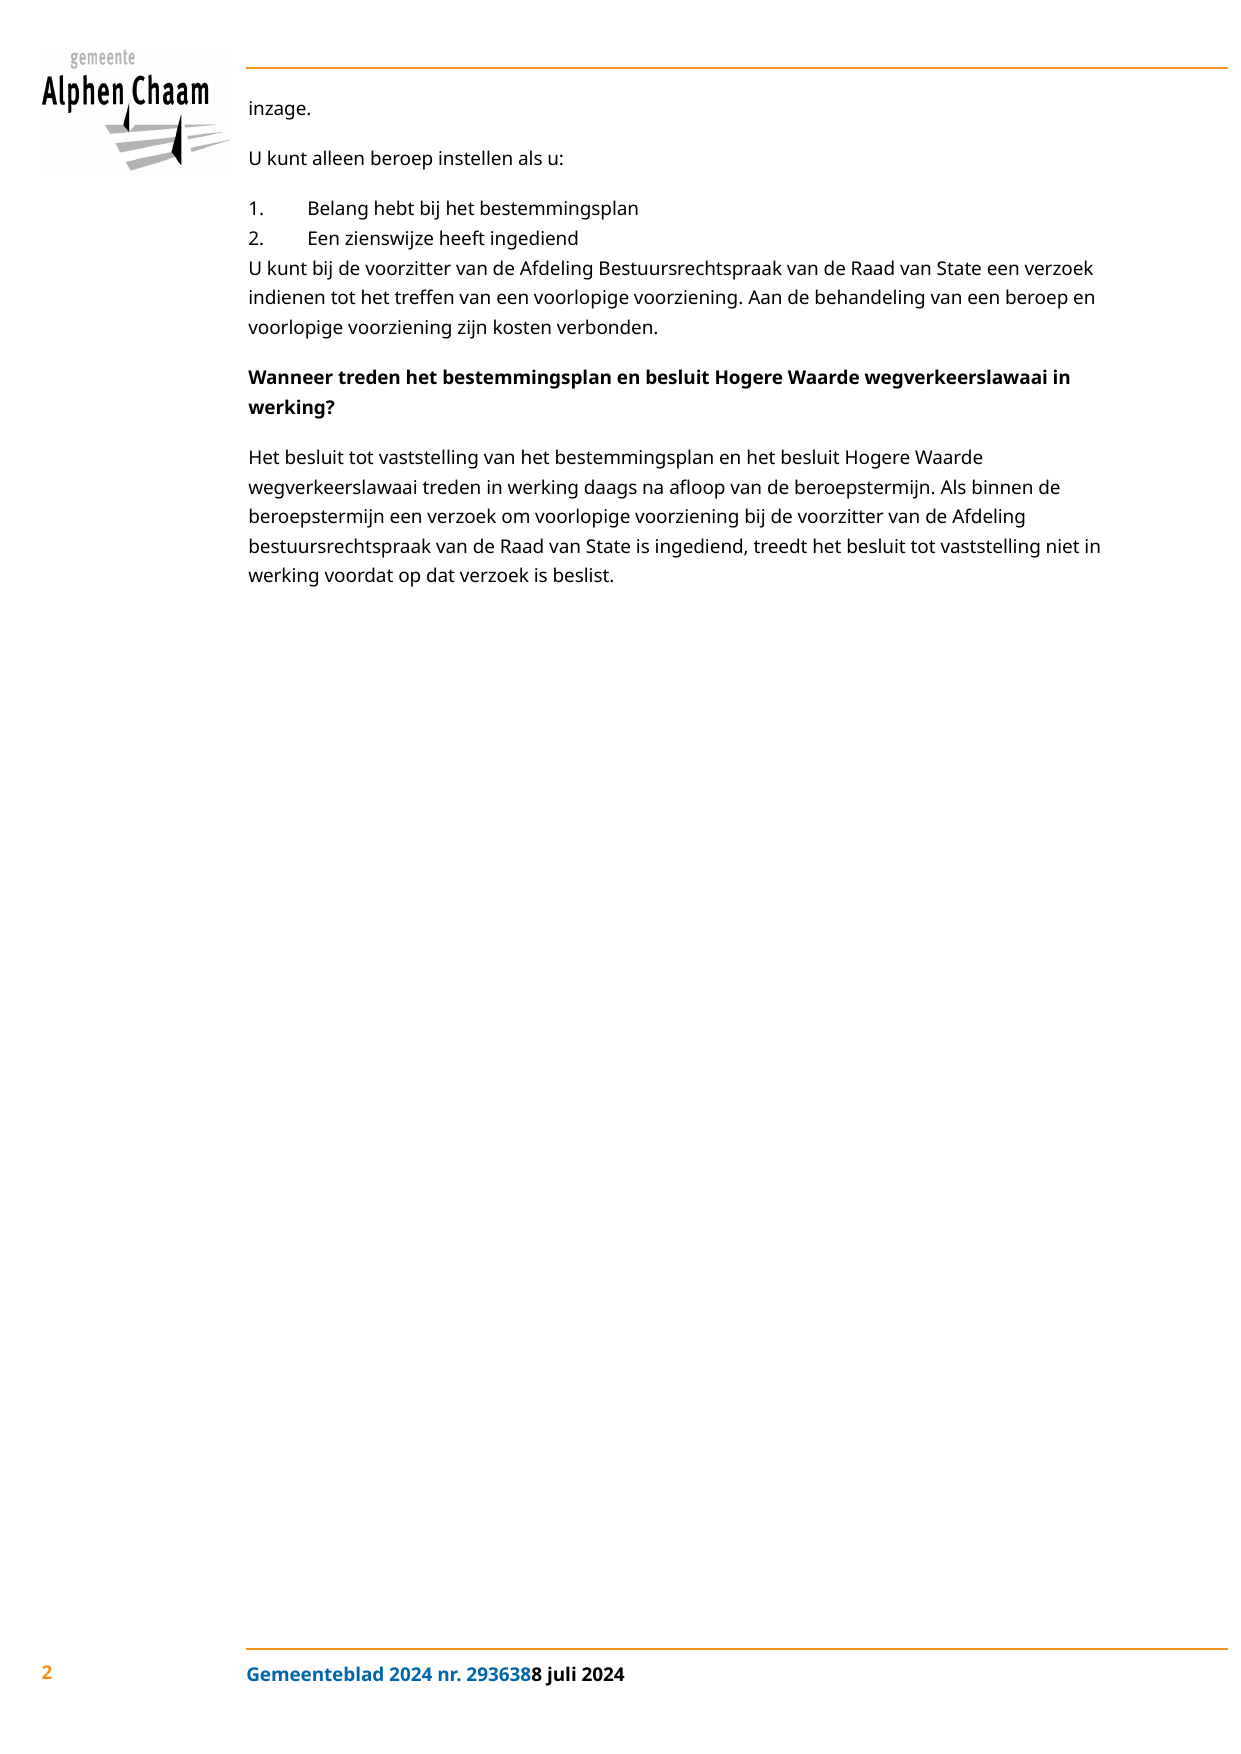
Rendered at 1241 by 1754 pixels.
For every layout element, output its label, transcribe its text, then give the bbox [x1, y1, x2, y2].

list Een zienswijze heeft ingediend [248, 225, 1152, 251]
picture [41, 47, 231, 172]
text U kunt bij de voorzitter van de Afdeling Bestuursrechtspraak van de Raad van State een verzoek indienen tot het treffen van een voorlopige voorziening. Aan de behandeling van een beroep en voorlopige voorziening zijn kosten verbonden. [248, 255, 1152, 340]
text Wanneer treden het bestemmingsplan en besluit Hogere Waarde wegverkeerslawaai in werking? [248, 364, 1152, 420]
text inzage. [248, 95, 1152, 121]
text U kunt alleen beroep instellen als u: [248, 145, 1152, 171]
list Belang hebt bij het bestemmingsplan [248, 196, 1152, 221]
text Het besluit tot vaststelling van het bestemmingsplan en het besluit Hogere Waarde wegverkeerslawaai treden in werking daags na afloop van de beroepstermijn. Als binnen de beroepstermijn een verzoek om voorlopige voorziening bij de voorzitter van de Afdeling bestuursrechtspraak van de Raad van State is ingediend, treedt het besluit tot vaststelling niet in werking voordat op dat verzoek is beslist. [248, 444, 1152, 588]
